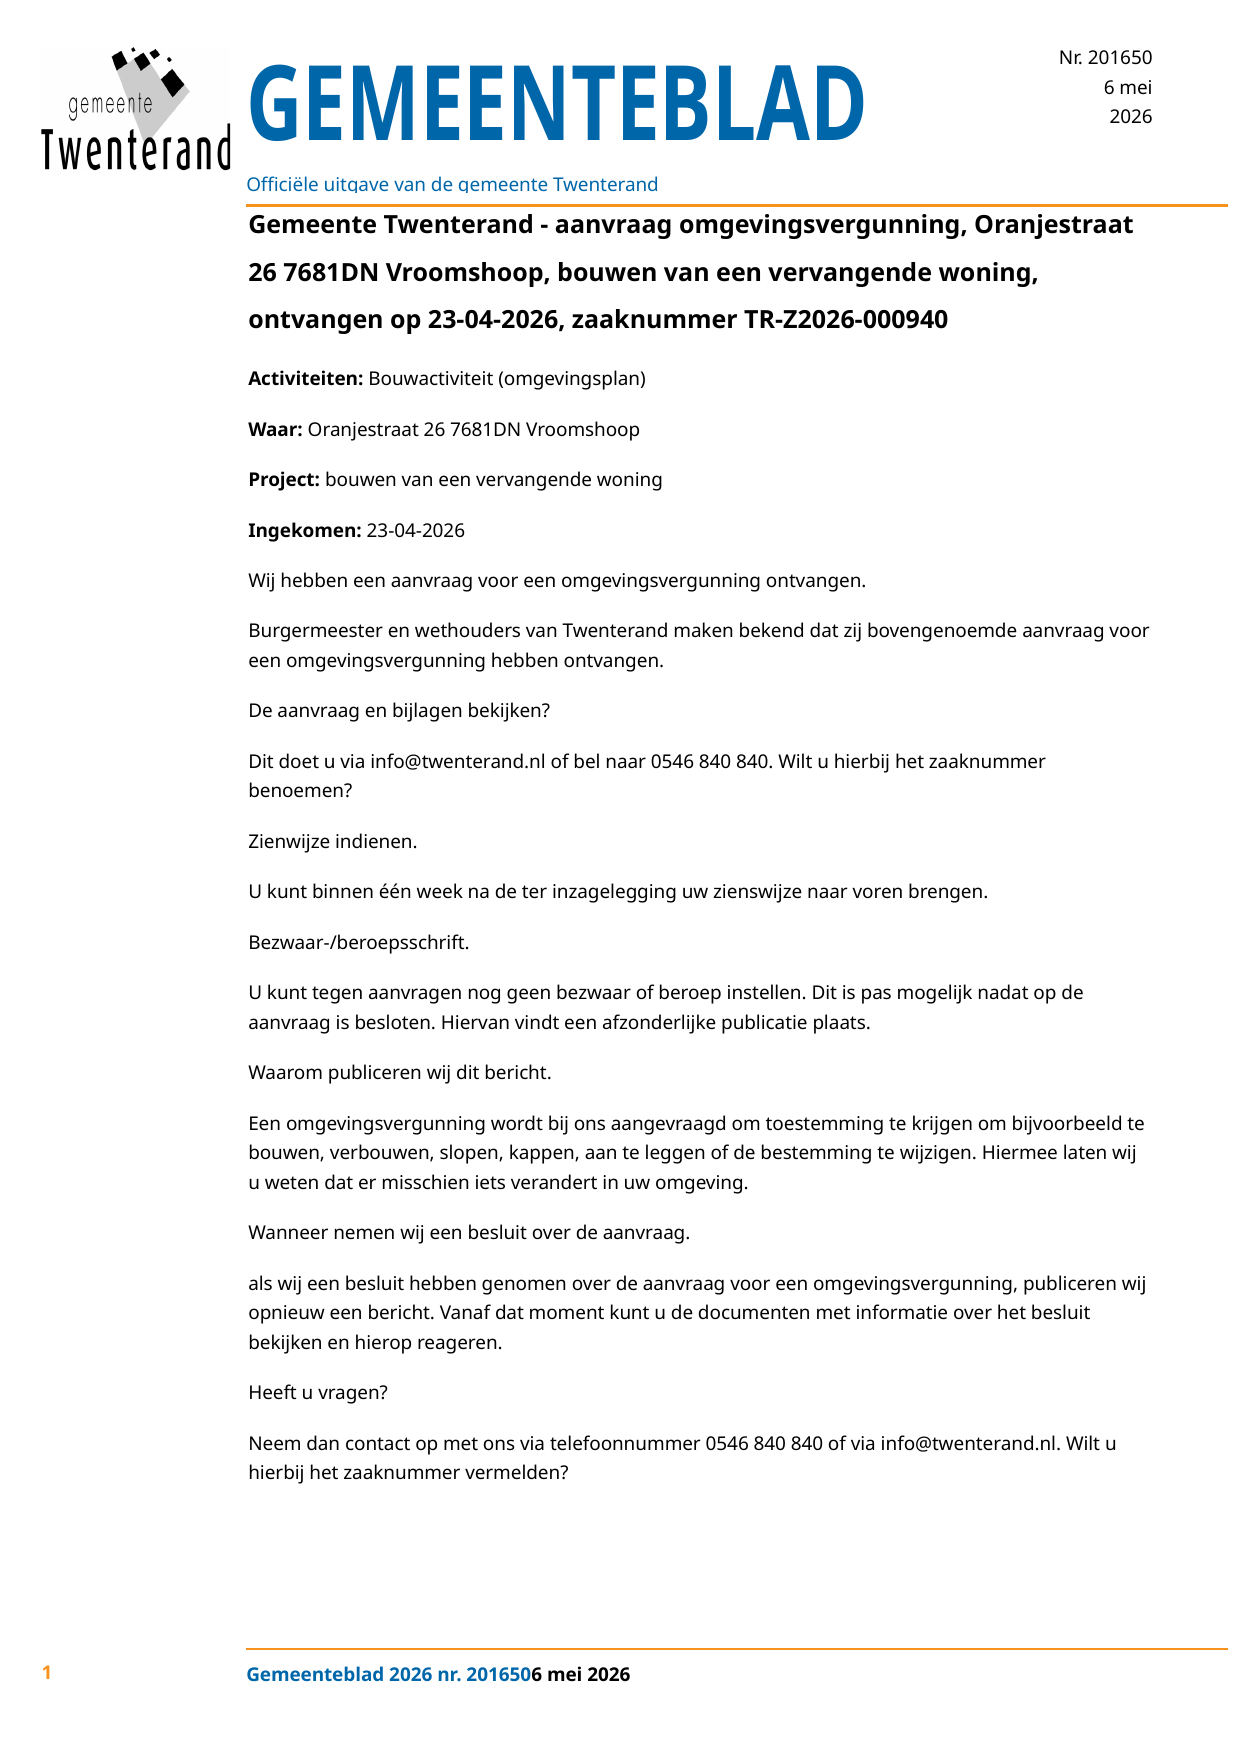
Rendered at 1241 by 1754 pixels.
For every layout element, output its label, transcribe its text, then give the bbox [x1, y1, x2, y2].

text U kunt tegen aanvragen nog geen bezwaar of beroep instellen. Dit is pas mogelijk nadat op de aanvraag is besloten. Hiervan vindt een afzonderlijke publicatie plaats. [248, 979, 1152, 1034]
text als wij een besluit hebben genomen over de aanvraag voor een omgevingsvergunning, publiceren wij opnieuw een bericht. Vanaf dat moment kunt u de documenten met informatie over het besluit bekijken en hierop reageren. [248, 1270, 1152, 1354]
text Heeft u vragen? [248, 1379, 1152, 1405]
text Zienwijze indienen. [248, 828, 1152, 854]
text Activiteiten: Bouwactiviteit (omgevingsplan) [248, 366, 1152, 391]
text Wanneer nemen wij een besluit over de aanvraag. [248, 1219, 1152, 1245]
text Neem dan contact op met ons via telefoonnummer 0546 840 840 of via info@twenterand.nl. Wilt u hierbij het zaaknummer vermelden? [248, 1430, 1152, 1485]
text Ingekomen: 23-04-2026 [248, 517, 1152, 542]
picture [41, 47, 231, 172]
text De aanvraag en bijlagen bekijken? [248, 698, 1152, 723]
text Waarom publiceren wij dit bericht. [248, 1059, 1152, 1085]
text Een omgevingsvergunning wordt bij ons aangevraagd om toestemming te krijgen om bijvoorbeeld te bouwen, verbouwen, slopen, kappen, aan te leggen of de bestemming te wijzigen. Hiermee laten wij u weten dat er misschien iets verandert in uw omgeving. [248, 1110, 1152, 1194]
text Gemeente Twenterand - aanvraag omgevingsvergunning, Oranjestraat 26 7681DN Vroomshoop, bouwen van een vervangende woning, ontvangen op 23-04-2026, zaaknummer TR-Z2026-000940 [248, 207, 1152, 336]
text Wij hebben een aanvraag voor een omgevingsvergunning ontvangen. [248, 567, 1152, 593]
text Waar: Oranjestraat 26 7681DN Vroomshoop [248, 416, 1152, 442]
text Dit doet u via info@twenterand.nl of bel naar 0546 840 840. Wilt u hierbij het zaaknummer benoemen? [248, 748, 1152, 803]
text Burgermeester en wethouders van Twenterand maken bekend dat zij bovengenoemde aanvraag voor een omgevingsvergunning hebben ontvangen. [248, 618, 1152, 673]
text Project: bouwen van een vervangende woning [248, 466, 1152, 492]
text U kunt binnen één week na de ter inzagelegging uw zienswijze naar voren brengen. [248, 878, 1152, 904]
text Bezwaar-/beroepsschrift. [248, 929, 1152, 954]
